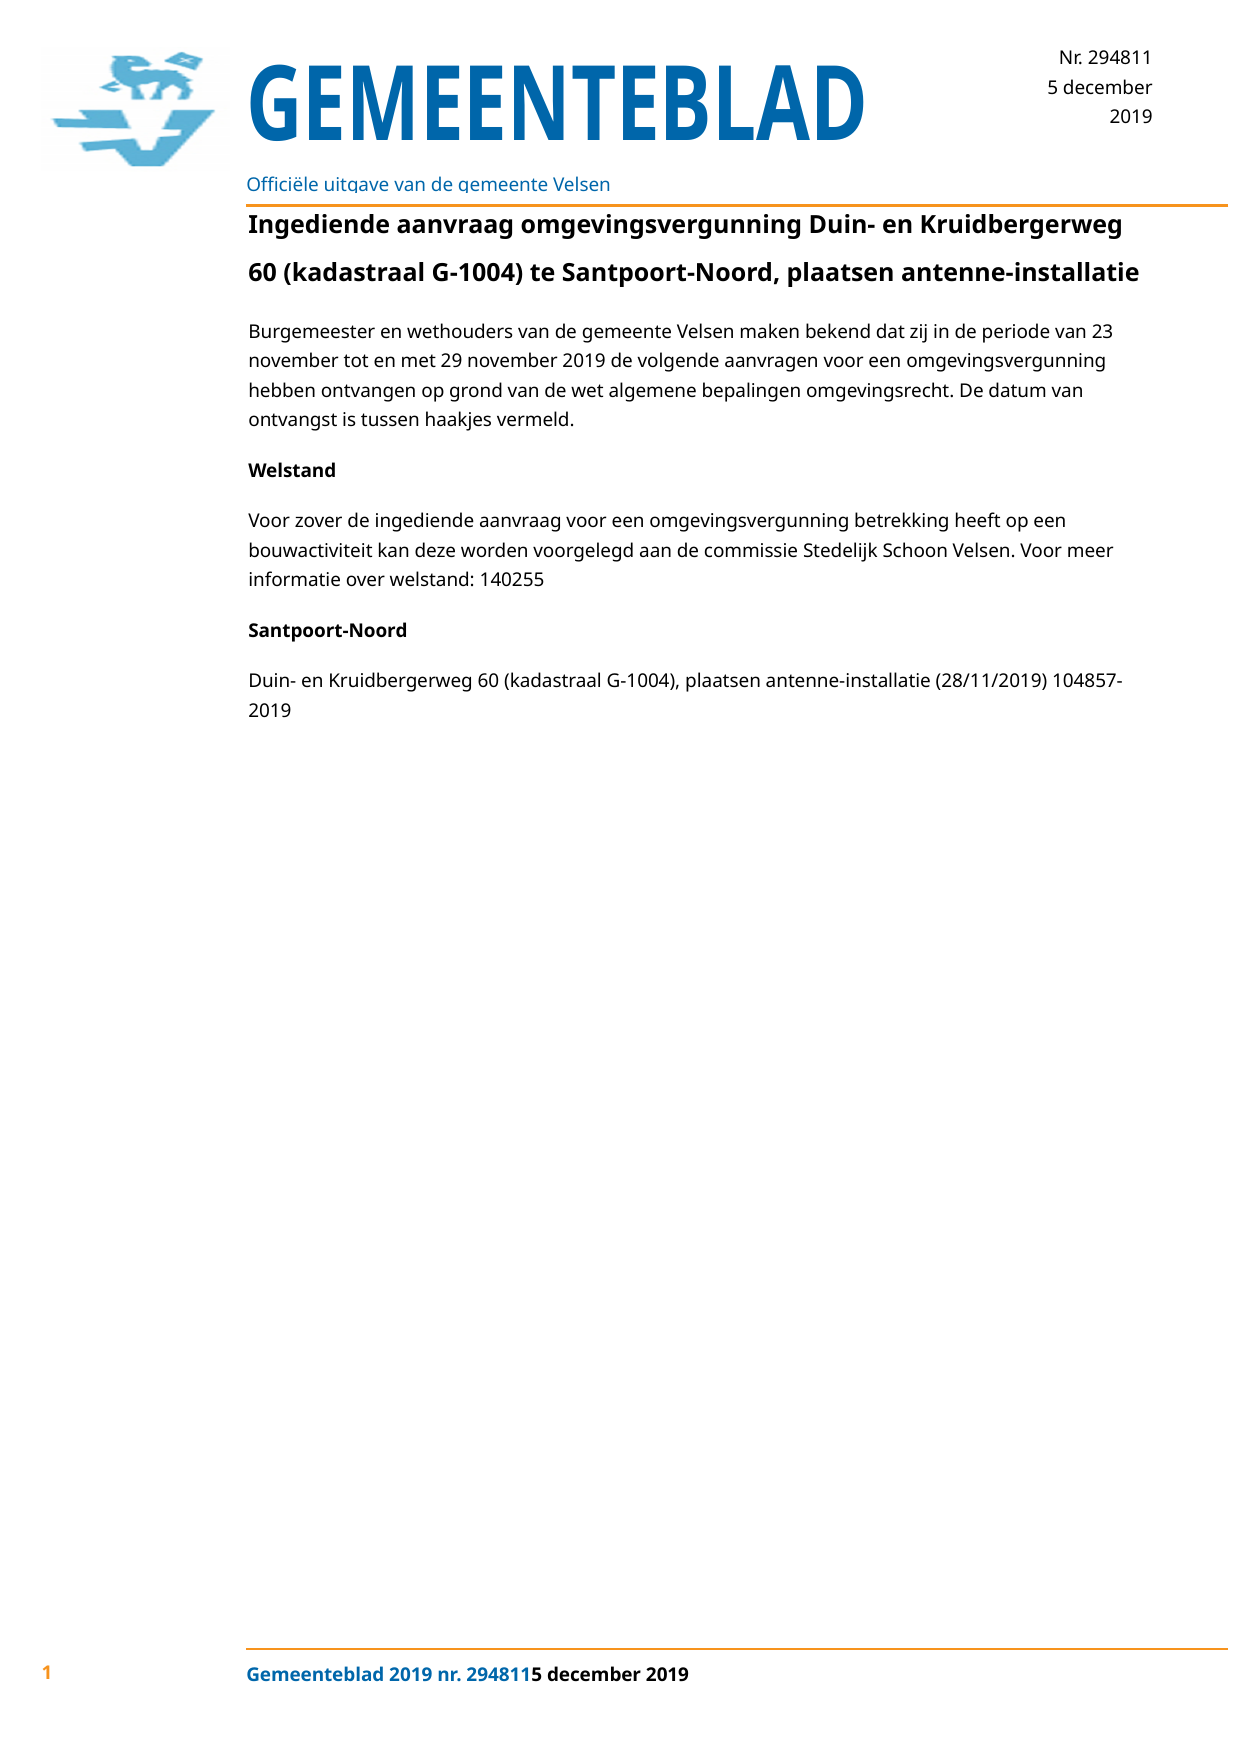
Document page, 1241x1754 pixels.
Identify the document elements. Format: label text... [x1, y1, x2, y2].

text Ingediende aanvraag omgevingsvergunning Duin- en Kruidbergerweg 60 (kadastraal G-1004) te Santpoort-Noord, plaatsen antenne-installatie [248, 207, 1152, 288]
text Santpoort-Noord [248, 617, 1152, 643]
text Duin- en Kruidbergerweg 60 (kadastraal G-1004), plaatsen antenne-installatie (28/11/2019) 104857-2019 [248, 667, 1152, 723]
picture [41, 47, 231, 172]
text Burgemeester en wethouders van de gemeente Velsen maken bekend dat zij in de periode van 23 november tot en met 29 november 2019 de volgende aanvragen voor een omgevingsvergunning hebben ontvangen op grond van de wet algemene bepalingen omgevingsrecht. De datum van ontvangst is tussen haakjes vermeld. [248, 318, 1152, 432]
text Voor zover de ingediende aanvraag voor een omgevingsvergunning betrekking heeft op een bouwactiviteit kan deze worden voorgelegd aan de commissie Stedelijk Schoon Velsen. Voor meer informatie over welstand: 140255 [248, 507, 1152, 592]
text Welstand [248, 457, 1152, 483]
